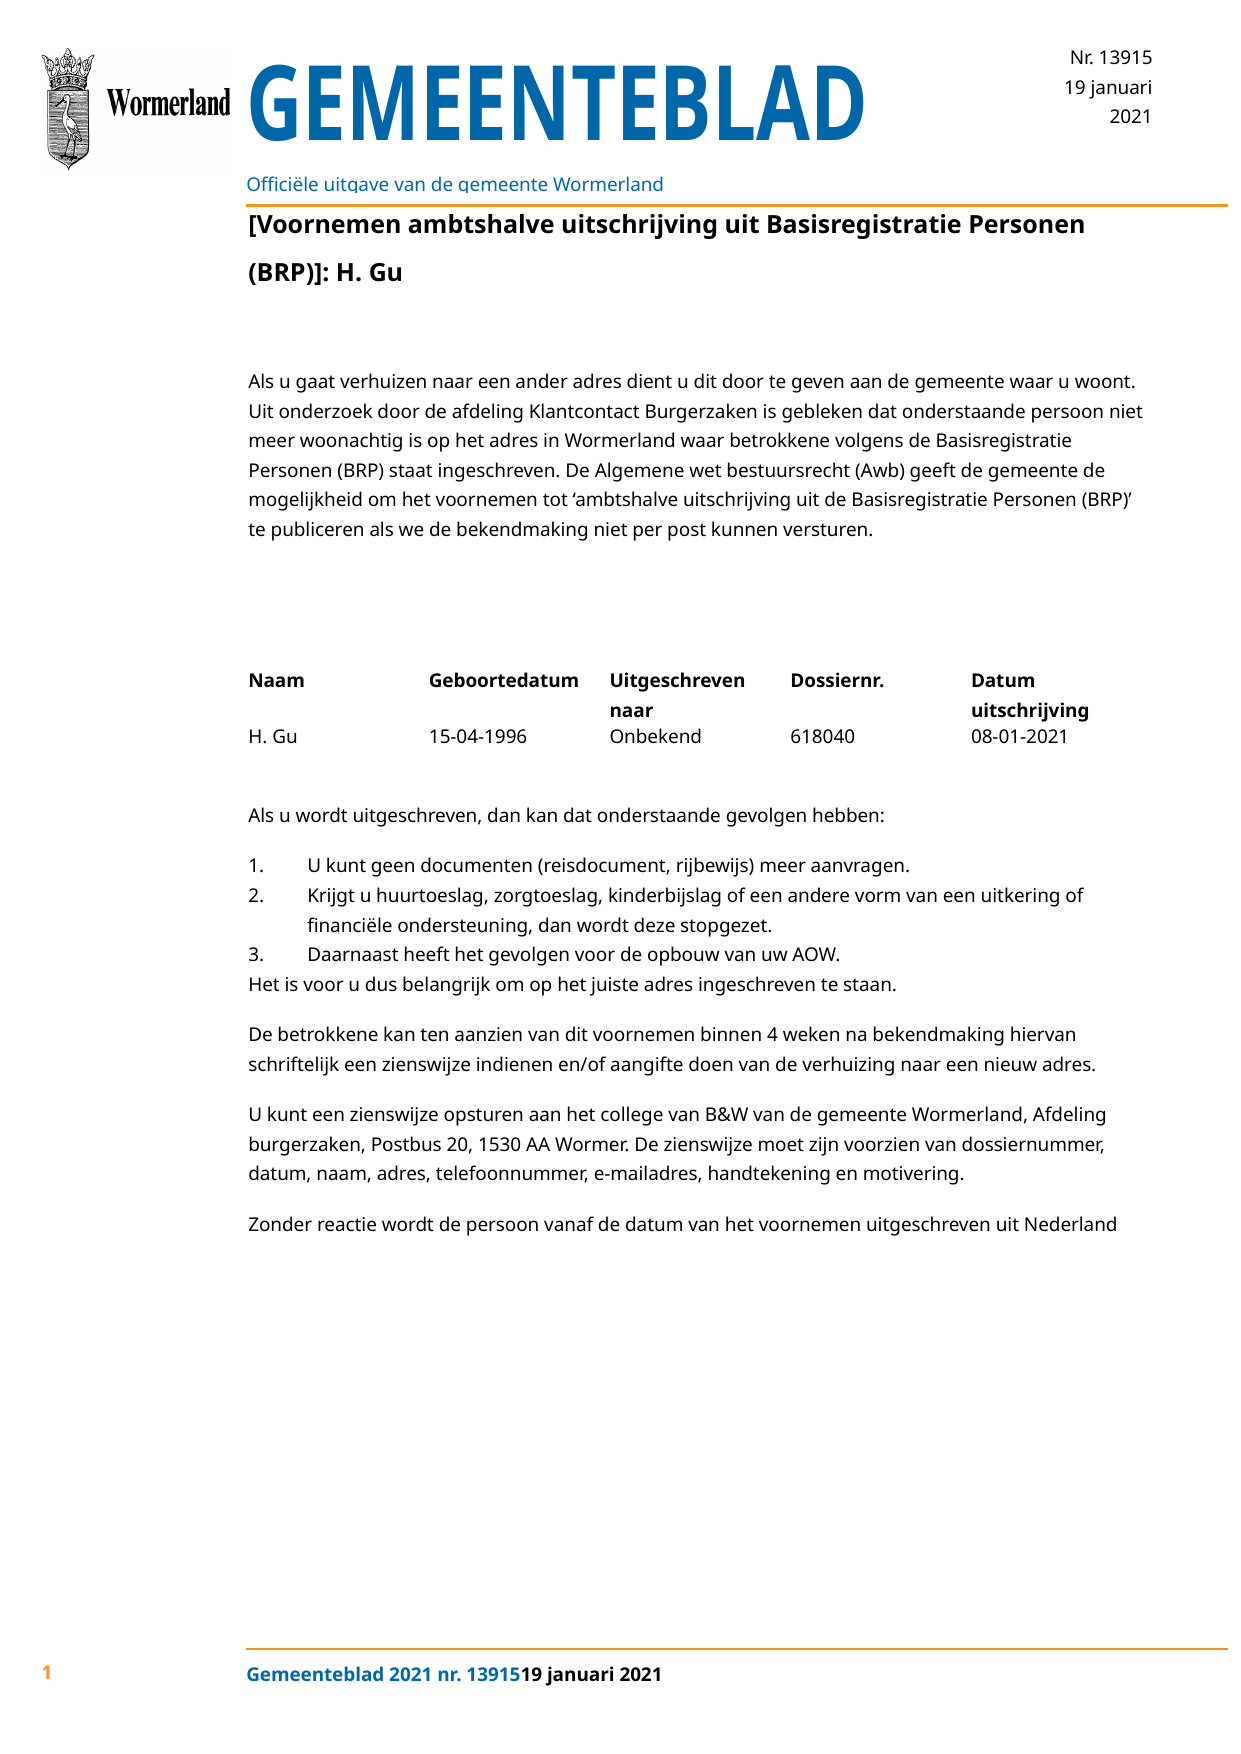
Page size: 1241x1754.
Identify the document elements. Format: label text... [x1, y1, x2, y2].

list Krijgt u huurtoeslag, zorgtoeslag, kinderbijslag of een andere vorm van een uitkering of financiële ondersteuning, dan wordt deze stopgezet. [248, 882, 1152, 938]
table_header Dossiernr. [790, 668, 971, 723]
table_cell 08-01-2021 [971, 723, 1152, 749]
list U kunt geen documenten (reisdocument, rijbewijs) meer aanvragen. [248, 853, 1152, 878]
table_header Naam [248, 668, 429, 723]
table_cell 618040 [790, 723, 971, 749]
text U kunt een zienswijze opsturen aan het college van B&W van de gemeente Wormerland, Afdeling burgerzaken, Postbus 20, 1530 AA Wormer. De zienswijze moet zijn voorzien van dossiernummer, datum, naam, adres, telefoonnummer, e-mailadres, handtekening en motivering. [248, 1101, 1152, 1186]
table_header Uitgeschreven naar [609, 668, 790, 723]
table_header Geboortedatum [429, 668, 609, 723]
picture [41, 47, 231, 172]
table_cell 15-04-1996 [429, 723, 609, 749]
text De betrokkene kan ten aanzien van dit voornemen binnen 4 weken na bekendmaking hiervan schriftelijk een zienswijze indienen en/of aangifte doen van de verhuizing naar een nieuw adres. [248, 1021, 1152, 1077]
text Het is voor u dus belangrijk om op het juiste adres ingeschreven te staan. [248, 971, 1152, 997]
table_cell H. Gu [248, 723, 429, 749]
text Als u wordt uitgeschreven, dan kan dat onderstaande gevolgen hebben: [248, 802, 1152, 828]
table_header Datum uitschrijving [971, 668, 1152, 723]
table_cell Onbekend [609, 723, 790, 749]
text Zonder reactie wordt de persoon vanaf de datum van het voornemen uitgeschreven uit Nederland [248, 1211, 1152, 1237]
text [Voornemen ambtshalve uitschrijving uit Basisregistratie Personen (BRP)]: H. Gu [248, 207, 1152, 288]
list Daarnaast heeft het gevolgen voor de opbouw van uw AOW. [248, 941, 1152, 967]
text Als u gaat verhuizen naar een ander adres dient u dit door te geven aan de gemeente waar u woont. Uit onderzoek door de afdeling Klantcontact Burgerzaken is gebleken dat onderstaande persoon niet meer woonachtig is op het adres in Wormerland waar betrokkene volgens de Basisregistratie Personen (BRP) staat ingeschreven. De Algemene wet bestuursrecht (Awb) geeft de gemeente de mogelijkheid om het voornemen tot ‘ambtshalve uitschrijving uit de Basisregistratie Personen (BRP)’ te publiceren als we de bekendmaking niet per post kunnen versturen. [248, 368, 1152, 542]
